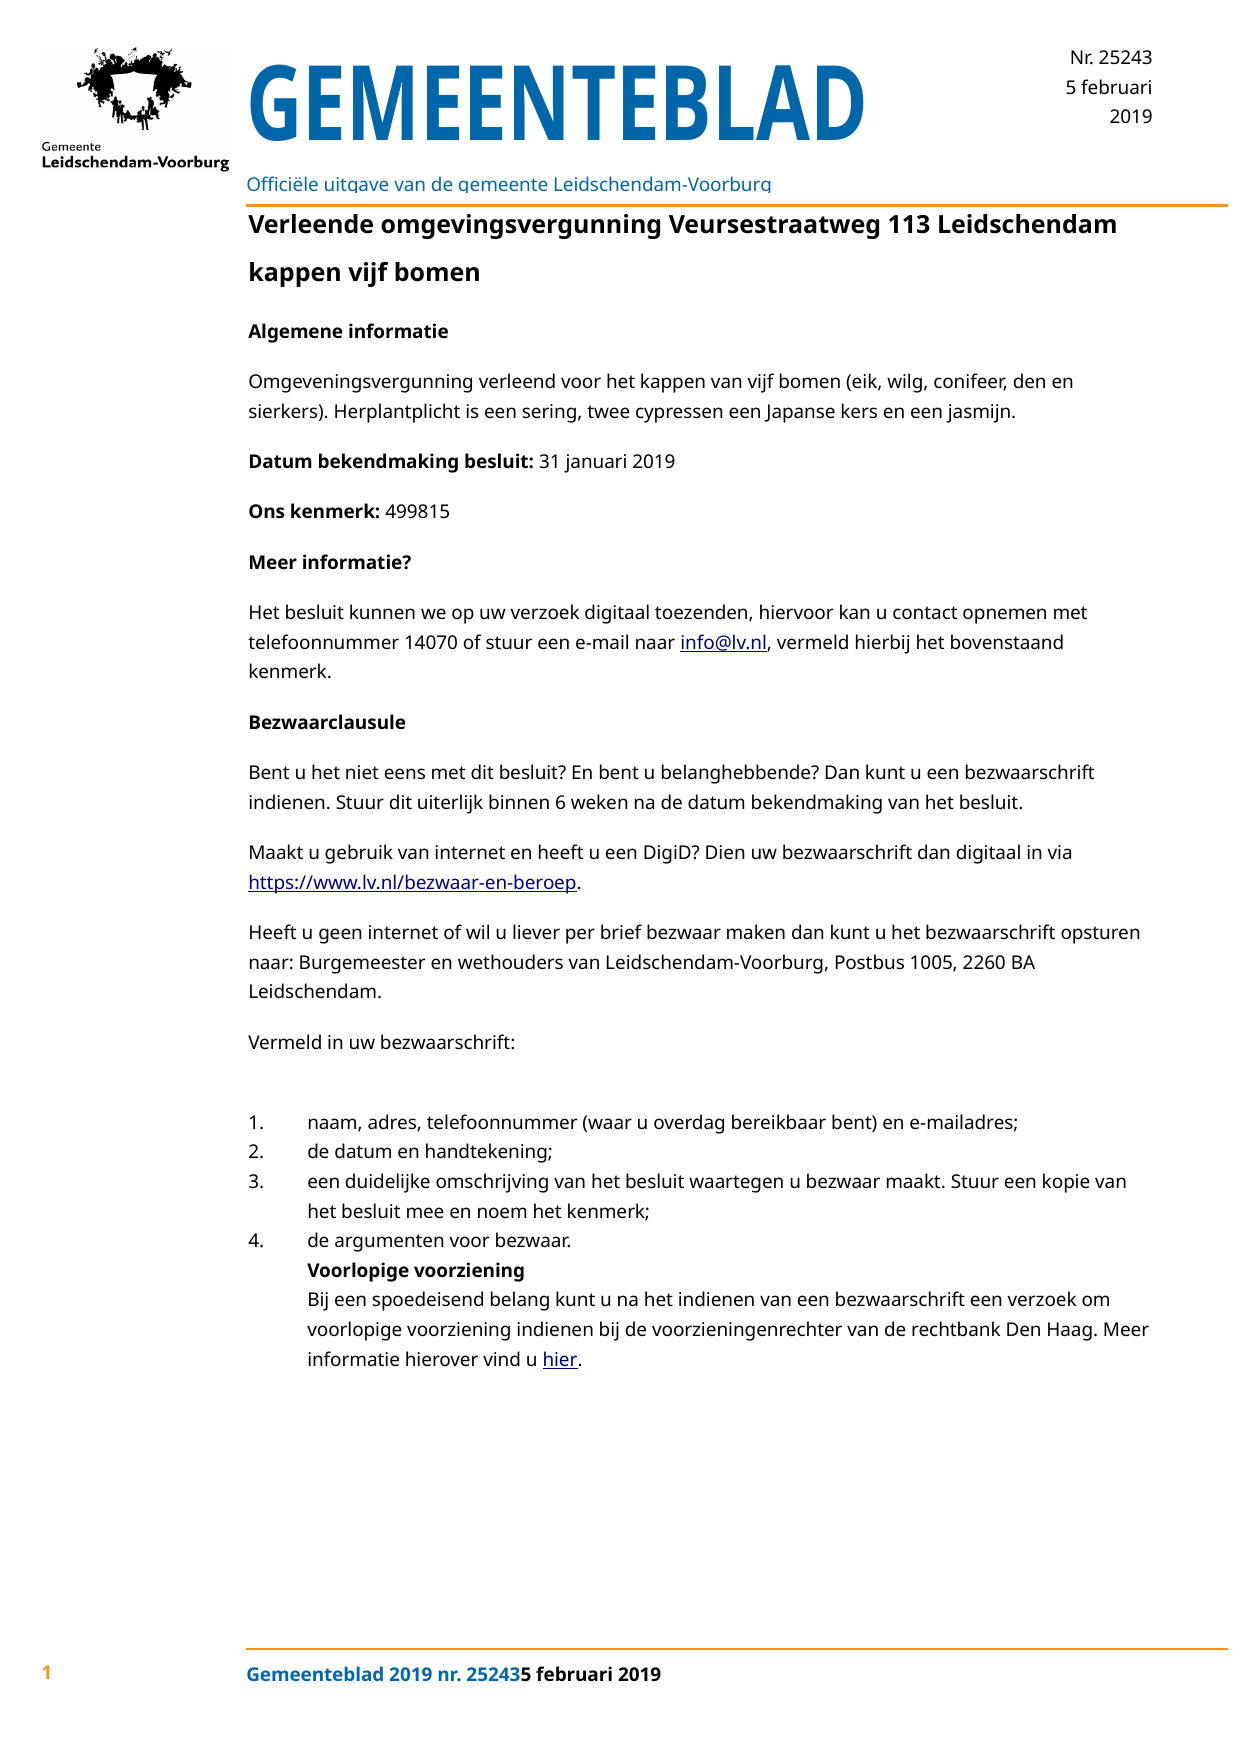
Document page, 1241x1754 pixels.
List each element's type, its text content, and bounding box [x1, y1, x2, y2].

list Bij een spoedeisend belang kunt u na het indienen van een bezwaarschrift een verzoek om voorlopige voorziening indienen bij de voorzieningenrechter van de rechtbank Den Haag. Meer informatie hierover vind u hier. [248, 1287, 1152, 1372]
list een duidelijke omschrijving van het besluit waartegen u bezwaar maakt. Stuur een kopie van het besluit mee en noem het kenmerk; [248, 1168, 1152, 1224]
list naam, adres, telefoonnummer (waar u overdag bereikbaar bent) en e-mailadres; [248, 1109, 1152, 1135]
text Verleende omgevingsvergunning Veursestraatweg 113 Leidschendam kappen vijf bomen [248, 207, 1152, 288]
list de argumenten voor bezwaar. [248, 1227, 1152, 1253]
text Meer informatie? [248, 549, 1152, 575]
text Algemene informatie [248, 318, 1152, 344]
text Bent u het niet eens met dit besluit? En bent u belanghebbende? Dan kunt u een bezwaarschrift indienen. Stuur dit uiterlijk binnen 6 weken na de datum bekendmaking van het besluit. [248, 759, 1152, 815]
text Ons kenmerk: 499815 [248, 499, 1152, 524]
list de datum en handtekening; [248, 1139, 1152, 1164]
picture [41, 47, 231, 172]
text Omgeveningsvergunning verleend voor het kappen van vijf bomen (eik, wilg, conifeer, den en sierkers). Herplantplicht is een sering, twee cypressen een Japanse kers en een jasmijn. [248, 368, 1152, 424]
text Het besluit kunnen we op uw verzoek digitaal toezenden, hiervoor kan u contact opnemen met telefoonnummer 14070 of stuur een e-mail naar info@lv.nl, vermeld hierbij het bovenstaand kenmerk. [248, 599, 1152, 684]
text Bezwaarclausule [248, 709, 1152, 735]
text Datum bekendmaking besluit: 31 januari 2019 [248, 448, 1152, 474]
text Vermeld in uw bezwaarschrift: [248, 1029, 1152, 1055]
list Voorlopige voorziening [248, 1257, 1152, 1283]
text Heeft u geen internet of wil u liever per brief bezwaar maken dan kunt u het bezwaarschrift opsturen naar: Burgemeester en wethouders van Leidschendam-Voorburg, Postbus 1005, 2260 BA Leidschendam. [248, 919, 1152, 1004]
text Maakt u gebruik van internet en heeft u een DigiD? Dien uw bezwaarschrift dan digitaal in via https://www.lv.nl/bezwaar-en-beroep. [248, 839, 1152, 895]
